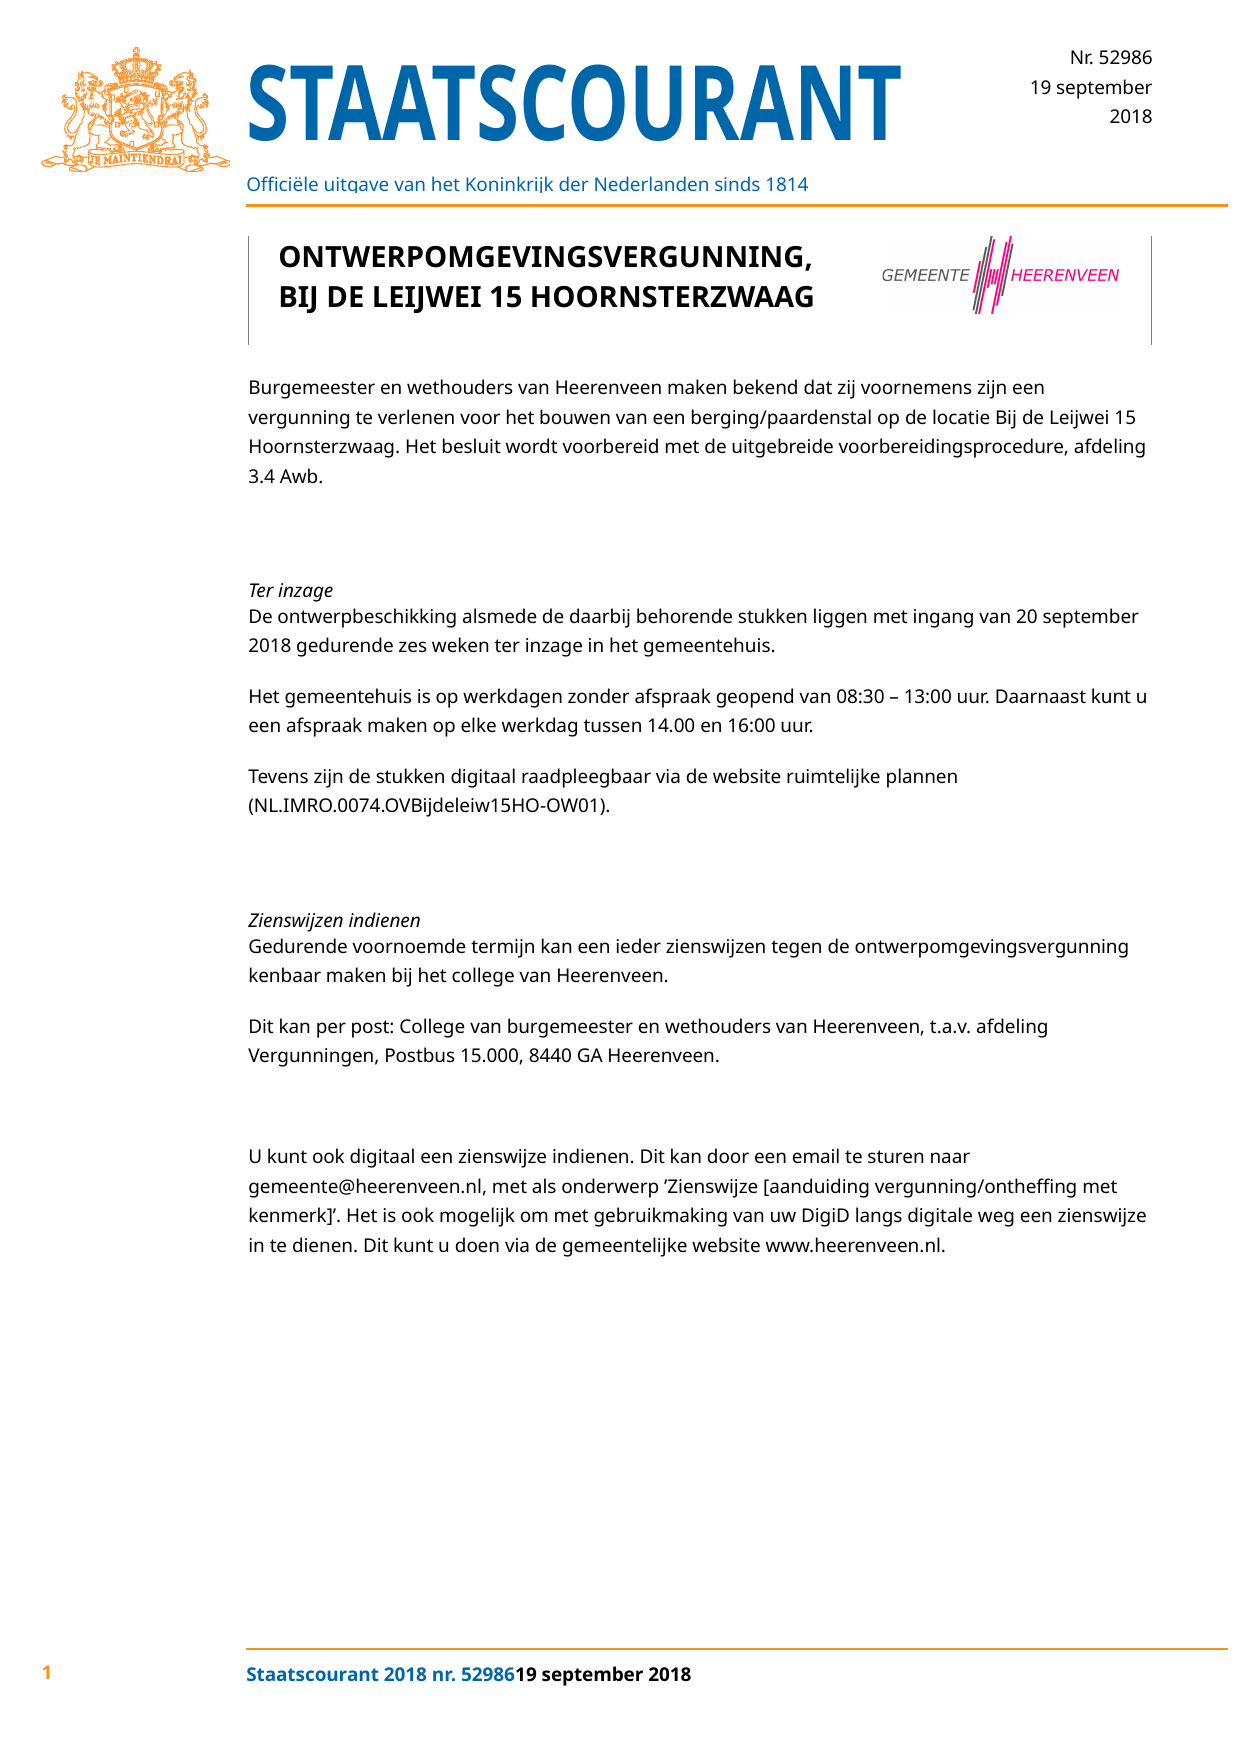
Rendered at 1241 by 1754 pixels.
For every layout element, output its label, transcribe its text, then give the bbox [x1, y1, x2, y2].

text Burgemeester en wethouders van Heerenveen maken bekend dat zij voornemens zijn een vergunning te verlenen voor het bouwen van een berging/paardenstal op de locatie Bij de Leijwei 15 Hoornsterzwaag. Het besluit wordt voorbereid met de uitgebreide voorbereidingsprocedure, afdeling 3.4 Awb. [248, 374, 1152, 489]
table_header [850, 236, 1151, 345]
text U kunt ook digitaal een zienswijze indienen. Dit kan door een email te sturen naar gemeente@heerenveen.nl, met als onderwerp ’Zienswijze [aanduiding vergunning/ontheffing met kenmerk]’. Het is ook mogelijk om met gebruikmaking van uw DigiD langs digitale weg een zienswijze in te dienen. Dit kunt u doen via de gemeentelijke website www.heerenveen.nl. [248, 1143, 1152, 1258]
text Zienswijzen indienen [248, 907, 1152, 933]
picture [882, 236, 1119, 314]
text Gedurende voornoemde termijn kan een ieder zienswijzen tegen de ontwerpomgevingsvergunning kenbaar maken bij het college van Heerenveen. [248, 933, 1152, 988]
table_header ONTWERPOMGEVINGSVERGUNNING, BIJ DE LEIJWEI 15 HOORNSTERZWAAG [249, 236, 850, 345]
picture [41, 47, 231, 172]
text Het gemeentehuis is op werkdagen zonder afspraak geopend van 08:30 – 13:00 uur. Daarnaast kunt u een afspraak maken op elke werkdag tussen 14.00 en 16:00 uur. [248, 683, 1152, 738]
text Ter inzage [248, 577, 1152, 603]
text De ontwerpbeschikking alsmede de daarbij behorende stukken liggen met ingang van 20 september 2018 gedurende zes weken ter inzage in het gemeentehuis. [248, 603, 1152, 658]
text Dit kan per post: College van burgemeester en wethouders van Heerenveen, t.a.v. afdeling Vergunningen, Postbus 15.000, 8440 GA Heerenveen. [248, 1013, 1152, 1068]
text Tevens zijn de stukken digitaal raadpleegbaar via de website ruimtelijke plannen (NL.IMRO.0074.OVBijdeleiw15HO-OW01). [248, 763, 1152, 818]
